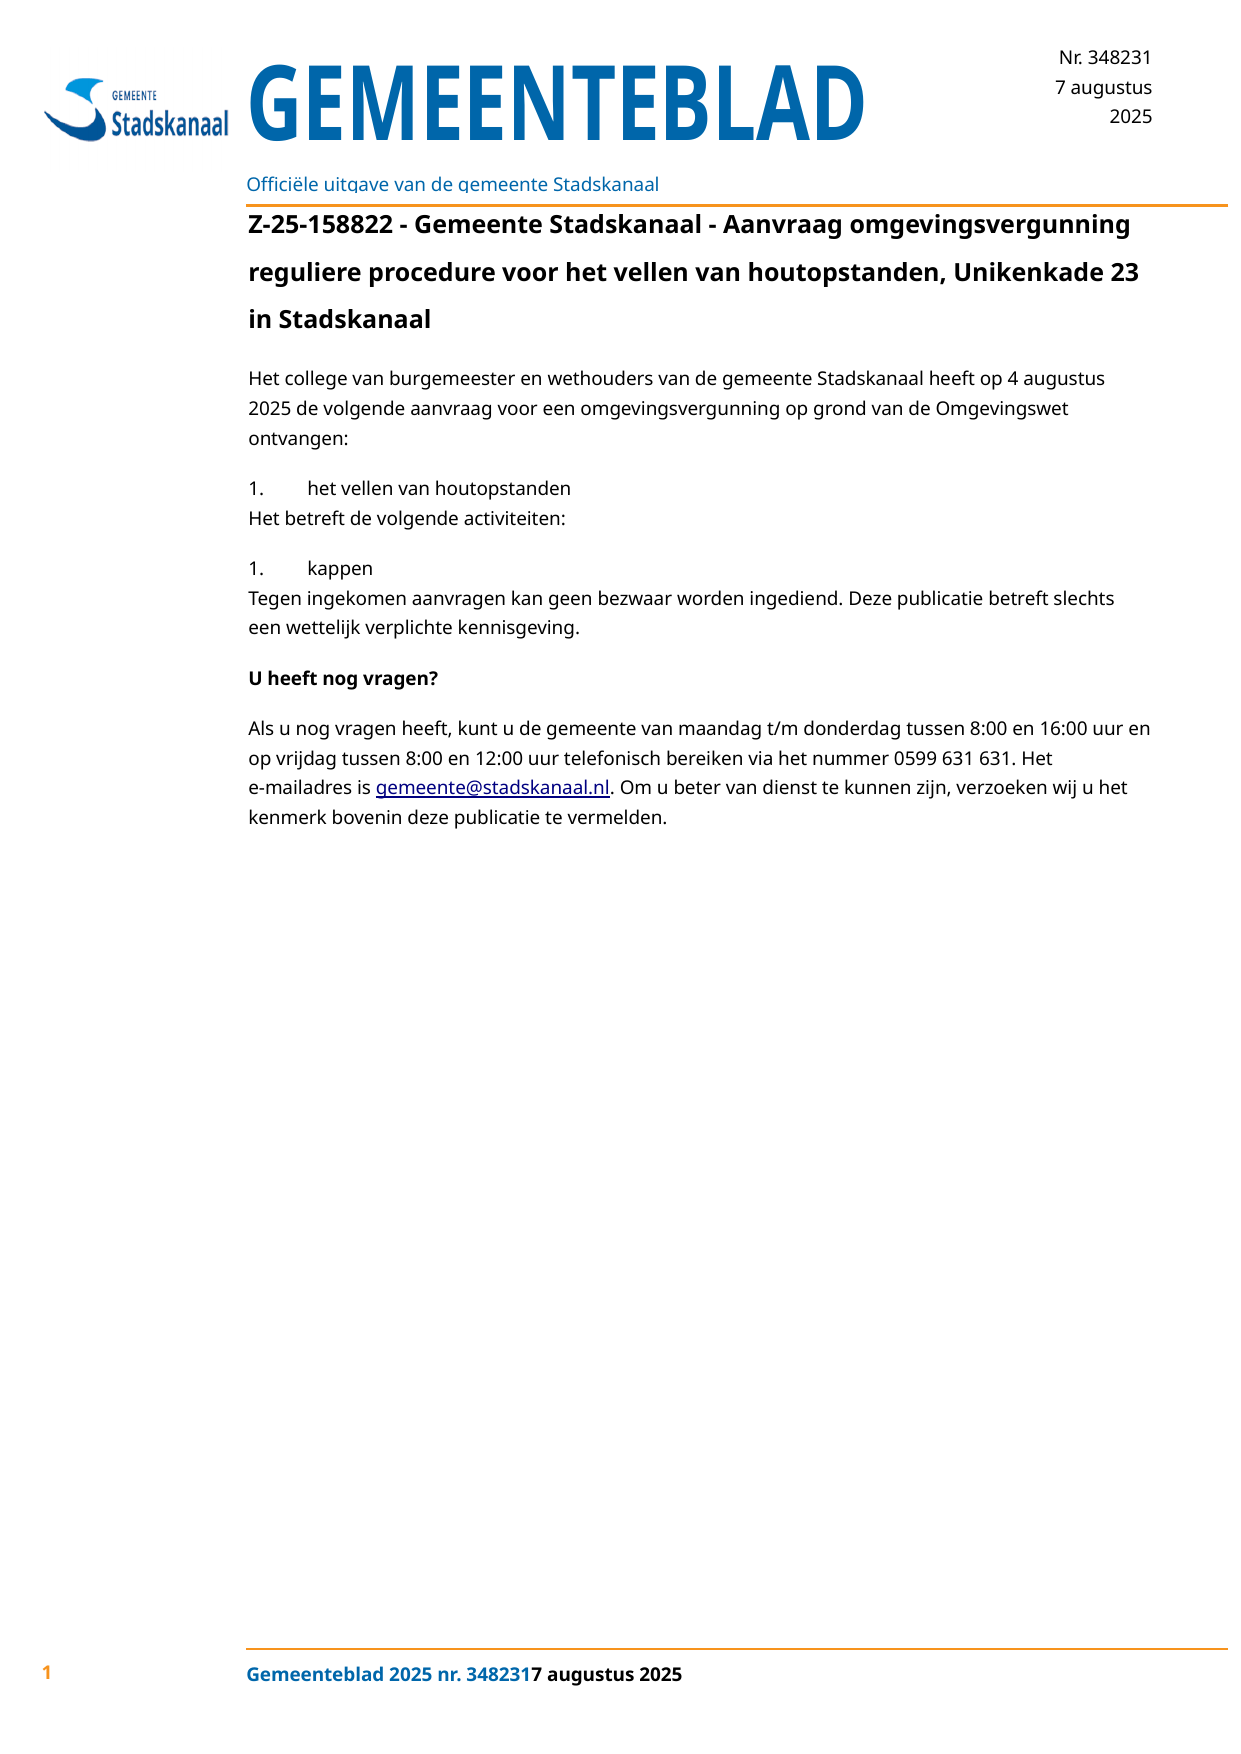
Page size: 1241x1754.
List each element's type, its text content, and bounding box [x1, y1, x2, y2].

text Het college van burgemeester en wethouders van de gemeente Stadskanaal heeft op 4 augustus 2025 de volgende aanvraag voor een omgevingsvergunning op grond van de Omgevingswet ontvangen: [248, 366, 1152, 450]
text Z-25-158822 - Gemeente Stadskanaal - Aanvraag omgevingsvergunning reguliere procedure voor het vellen van houtopstanden, Unikenkade 23 in Stadskanaal [248, 207, 1152, 336]
text U heeft nog vragen? [248, 665, 1152, 690]
text Tegen ingekomen aanvragen kan geen bezwaar worden ingediend. Deze publicatie betreft slechts een wettelijk verplichte kennisgeving. [248, 585, 1152, 640]
list kappen [248, 555, 1152, 581]
text Als u nog vragen heeft, kunt u de gemeente van maandag t/m donderdag tussen 8:00 en 16:00 uur en op vrijdag tussen 8:00 en 12:00 uur telefonisch bereiken via het nummer 0599 631 631. Het e‑mailadres is gemeente@stadskanaal.nl. Om u beter van dienst te kunnen zijn, verzoeken wij u het kenmerk bovenin deze publicatie te vermelden. [248, 715, 1152, 829]
picture [41, 47, 231, 172]
list het vellen van houtopstanden [248, 475, 1152, 501]
text Het betreft de volgende activiteiten: [248, 505, 1152, 530]
